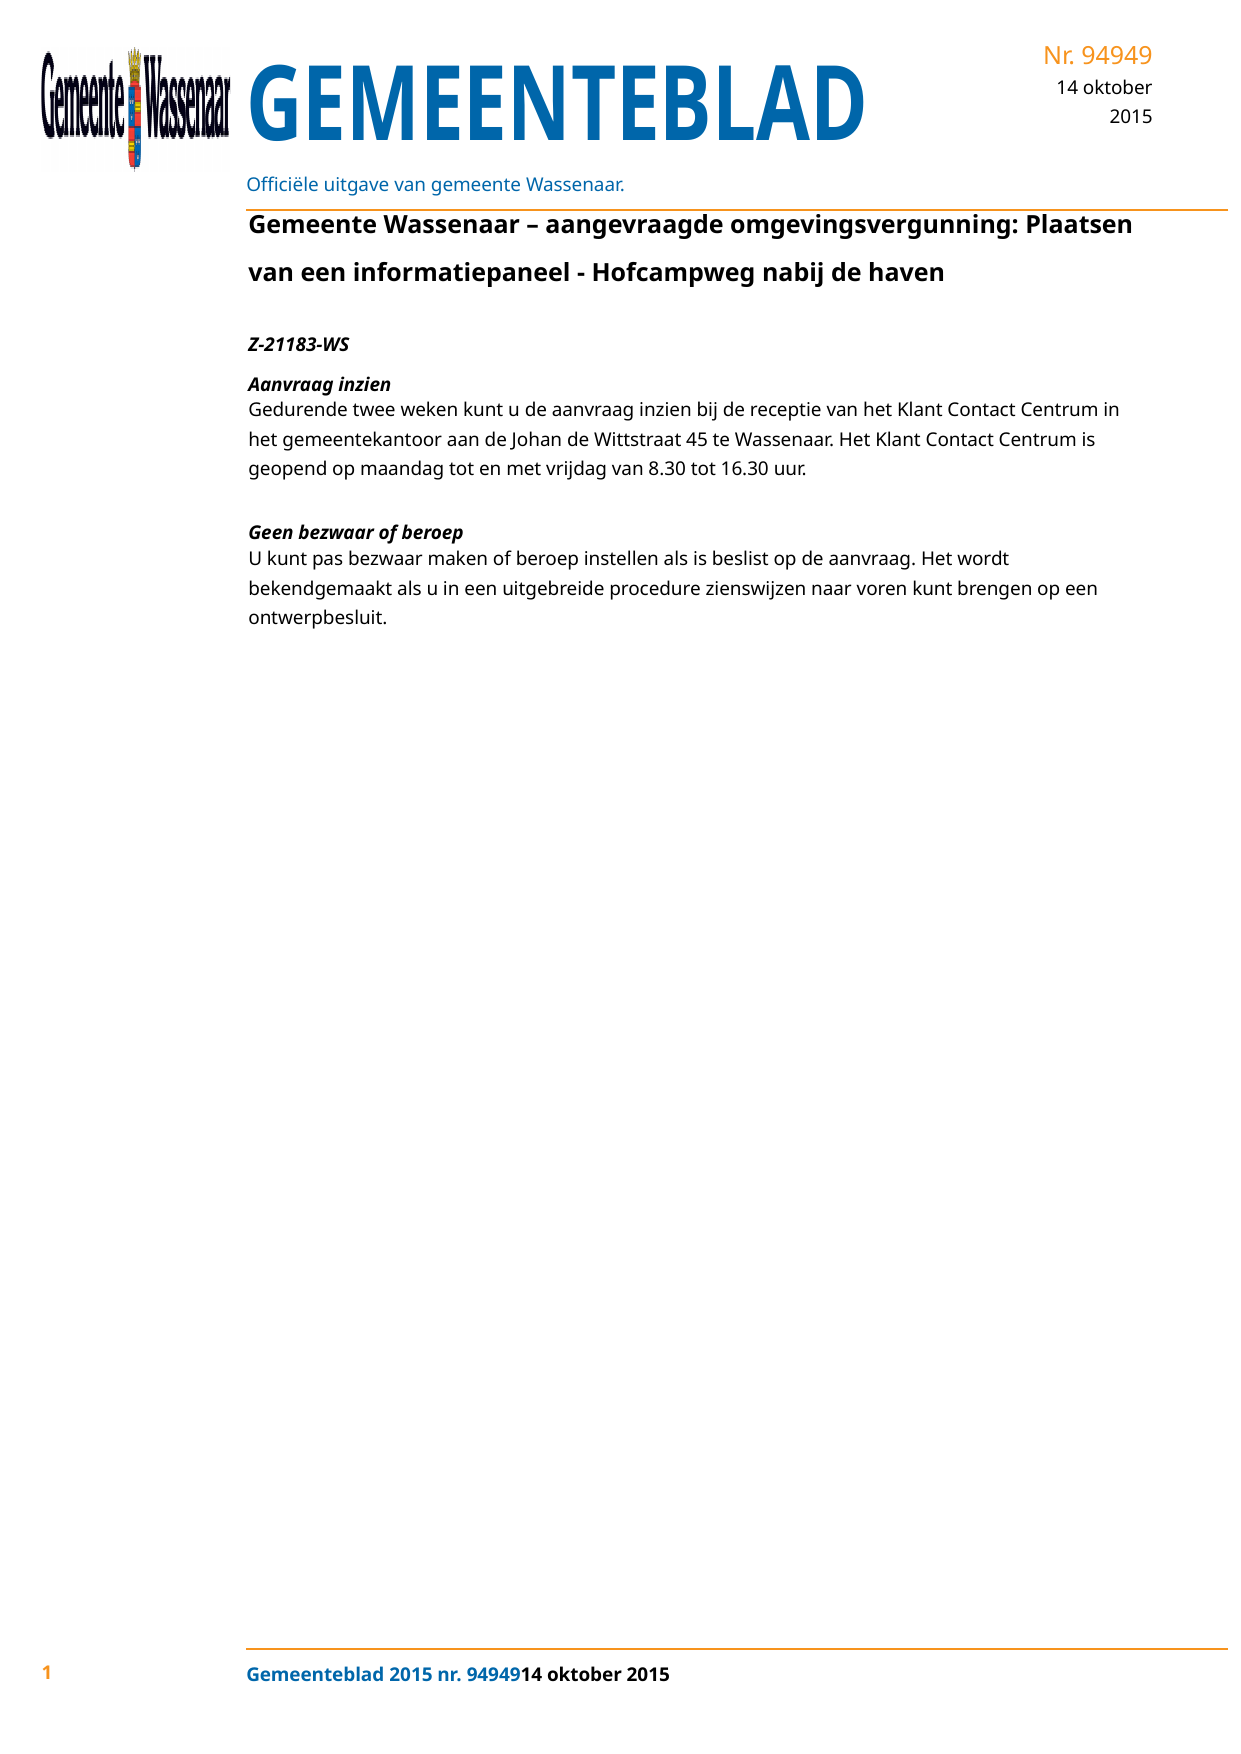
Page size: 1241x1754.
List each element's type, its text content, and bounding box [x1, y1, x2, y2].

text Aanvraag inzien [248, 371, 1152, 396]
picture [41, 47, 231, 172]
text Z-21183-WS [248, 331, 1152, 357]
text Geen bezwaar of beroep [248, 519, 1152, 545]
text Gemeente Wassenaar – aangevraagde omgevingsvergunning: Plaatsen van een informatiepaneel - Hofcampweg nabij de haven [248, 211, 1152, 288]
text U kunt pas bezwaar maken of beroep instellen als is beslist op de aanvraag. Het wordt bekendgemaakt als u in een uitgebreide procedure zienswijzen naar voren kunt brengen op een ontwerpbesluit. [248, 545, 1152, 630]
text Gedurende twee weken kunt u de aanvraag inzien bij de receptie van het Klant Contact Centrum in het gemeentekantoor aan de Johan de Wittstraat 45 te Wassenaar. Het Klant Contact Centrum is geopend op maandag tot en met vrijdag van 8.30 tot 16.30 uur. [248, 396, 1152, 481]
